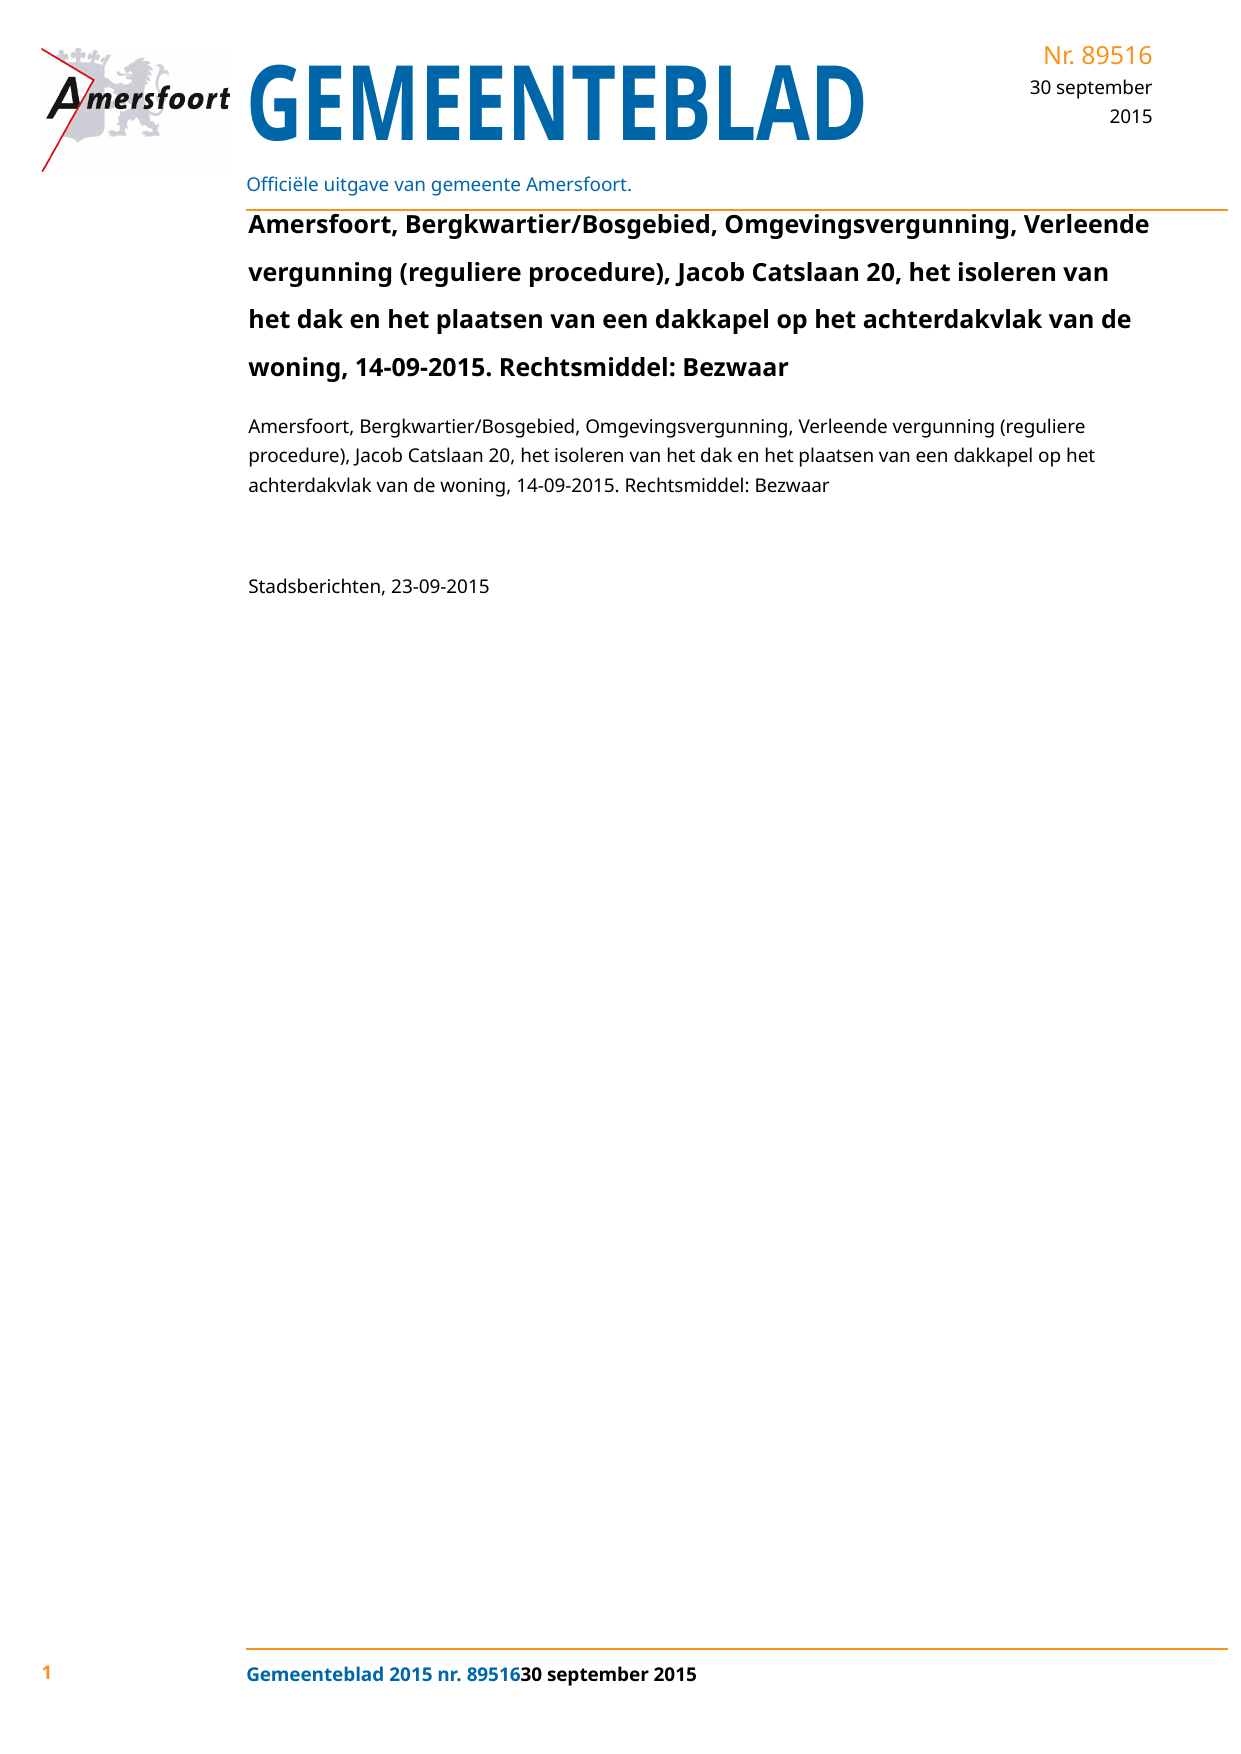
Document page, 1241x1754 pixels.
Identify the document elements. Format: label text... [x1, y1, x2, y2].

text Amersfoort, Bergkwartier/Bosgebied, Omgevingsvergunning, Verleende vergunning (reguliere procedure), Jacob Catslaan 20, het isoleren van het dak en het plaatsen van een dakkapel op het achterdakvlak van de woning, 14-09-2015. Rechtsmiddel: Bezwaar [248, 413, 1152, 498]
text Stadsberichten, 23-09-2015 [248, 573, 1152, 599]
text Amersfoort, Bergkwartier/Bosgebied, Omgevingsvergunning, Verleende vergunning (reguliere procedure), Jacob Catslaan 20, het isoleren van het dak en het plaatsen van een dakkapel op het achterdakvlak van de woning, 14-09-2015. Rechtsmiddel: Bezwaar [248, 211, 1152, 384]
picture [41, 47, 231, 172]
